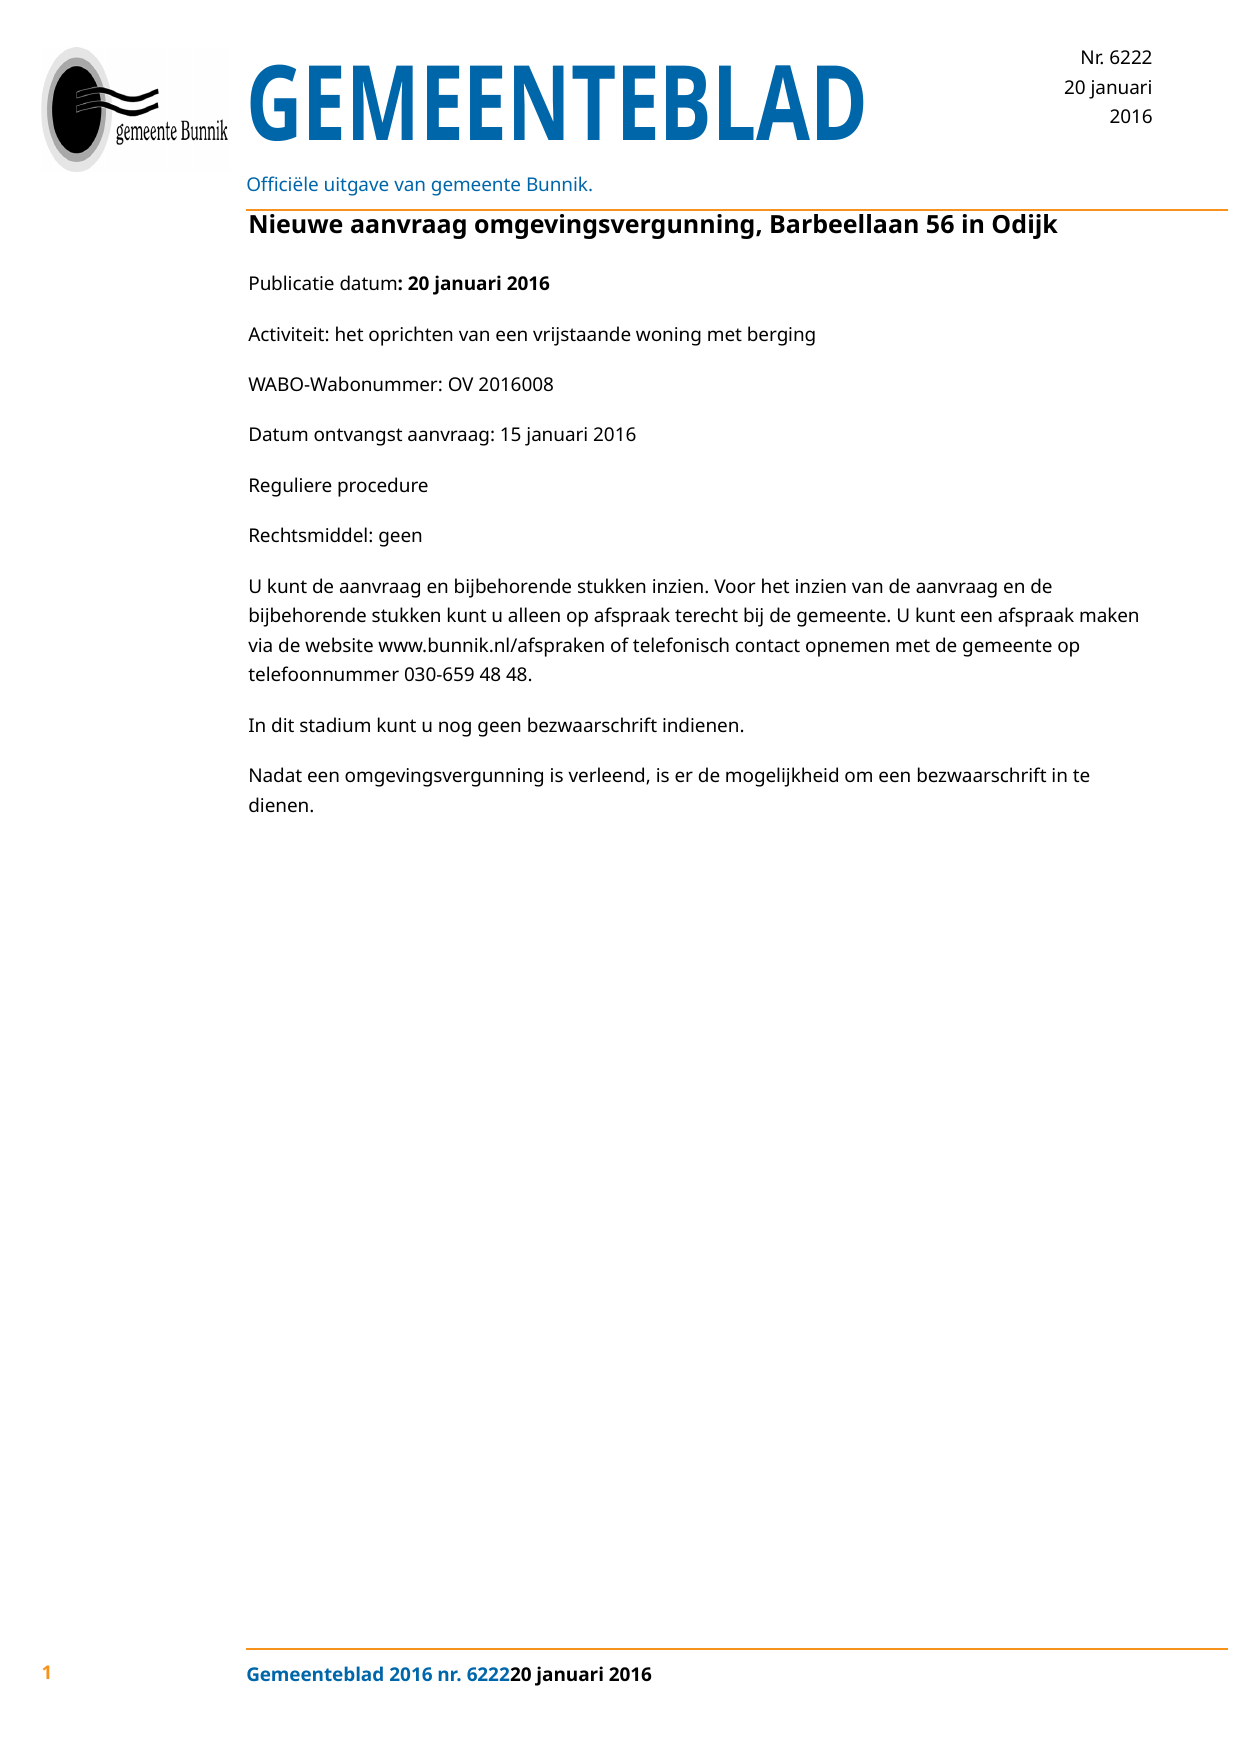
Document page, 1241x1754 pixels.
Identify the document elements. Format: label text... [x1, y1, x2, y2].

picture [41, 47, 231, 172]
text Nieuwe aanvraag omgevingsvergunning, Barbeellaan 56 in Odijk [248, 211, 1152, 241]
text U kunt de aanvraag en bijbehorende stukken inzien. Voor het inzien van de aanvraag en de bijbehorende stukken kunt u alleen op afspraak terecht bij de gemeente. U kunt een afspraak maken via de website www.bunnik.nl/afspraken of telefonisch contact opnemen met de gemeente op telefoonnummer 030-659 48 48. [248, 573, 1152, 687]
text Publicatie datum: 20 januari 2016 [248, 270, 1152, 296]
text Nadat een omgevingsvergunning is verleend, is er de mogelijkheid om een bezwaarschrift in te dienen. [248, 762, 1152, 818]
text WABO-Wabonummer: OV 2016008 [248, 371, 1152, 397]
text Datum ontvangst aanvraag: 15 januari 2016 [248, 422, 1152, 447]
text Reguliere procedure [248, 472, 1152, 498]
text Rechtsmiddel: geen [248, 522, 1152, 548]
text In dit stadium kunt u nog geen bezwaarschrift indienen. [248, 712, 1152, 738]
text Activiteit: het oprichten van een vrijstaande woning met berging [248, 321, 1152, 346]
